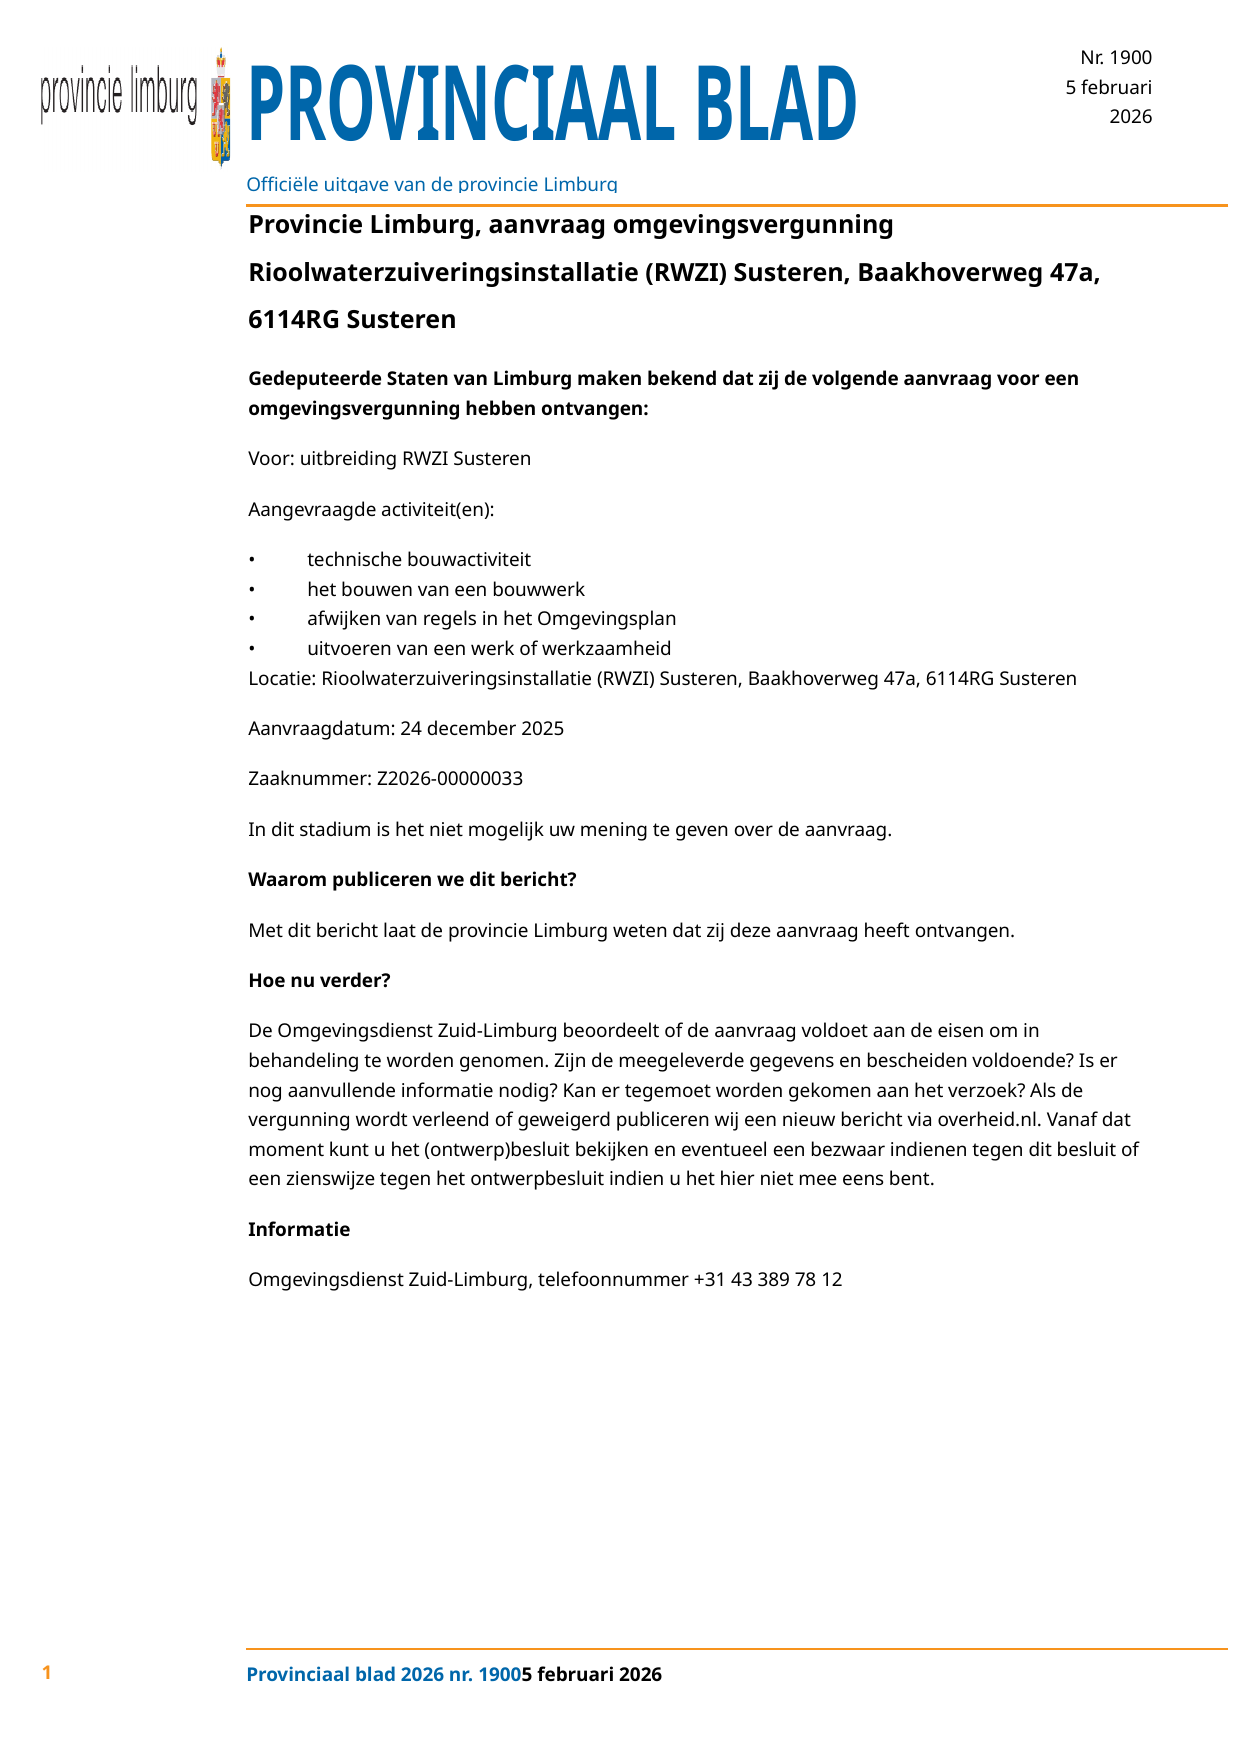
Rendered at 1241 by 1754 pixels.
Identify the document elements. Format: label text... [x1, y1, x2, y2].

text Waarom publiceren we dit bericht? [248, 866, 1152, 892]
text Informatie [248, 1216, 1152, 1242]
list technische bouwactiviteit [248, 546, 1152, 572]
list het bouwen van een bouwwerk [248, 576, 1152, 602]
text Locatie: Rioolwaterzuiveringsinstallatie (RWZI) Susteren, Baakhoverweg 47a, 6114RG Susteren [248, 665, 1152, 690]
text De Omgevingsdienst Zuid-Limburg beoordeelt of de aanvraag voldoet aan de eisen om in behandeling te worden genomen. Zijn de meegeleverde gegevens en bescheiden voldoende? Is er nog aanvullende informatie nodig? Kan er tegemoet worden gekomen aan het verzoek? Als de vergunning wordt verleend of geweigerd publiceren wij een nieuw bericht via overheid.nl. Vanaf dat moment kunt u het (ontwerp)besluit bekijken en eventueel een bezwaar indienen tegen dit besluit of een zienswijze tegen het ontwerpbesluit indien u het hier niet mee eens bent. [248, 1018, 1152, 1191]
text Gedeputeerde Staten van Limburg maken bekend dat zij de volgende aanvraag voor een omgevingsvergunning hebben ontvangen: [248, 366, 1152, 421]
list afwijken van regels in het Omgevingsplan [248, 606, 1152, 631]
picture [41, 47, 231, 172]
text In dit stadium is het niet mogelijk uw mening te geven over de aanvraag. [248, 816, 1152, 842]
text Met dit bericht laat de provincie Limburg weten dat zij deze aanvraag heeft ontvangen. [248, 917, 1152, 942]
text Hoe nu verder? [248, 967, 1152, 993]
text Omgevingsdienst Zuid-Limburg, telefoonnummer +31 43 389 78 12 [248, 1266, 1152, 1292]
list uitvoeren van een werk of werkzaamheid [248, 635, 1152, 661]
text Voor: uitbreiding RWZI Susteren [248, 446, 1152, 471]
text Zaaknummer: Z2026-00000033 [248, 766, 1152, 791]
text Provincie Limburg, aanvraag omgevingsvergunning Rioolwaterzuiveringsinstallatie (RWZI) Susteren, Baakhoverweg 47a, 6114RG Susteren [248, 207, 1152, 336]
text Aanvraagdatum: 24 december 2025 [248, 715, 1152, 741]
text Aangevraagde activiteit(en): [248, 496, 1152, 522]
